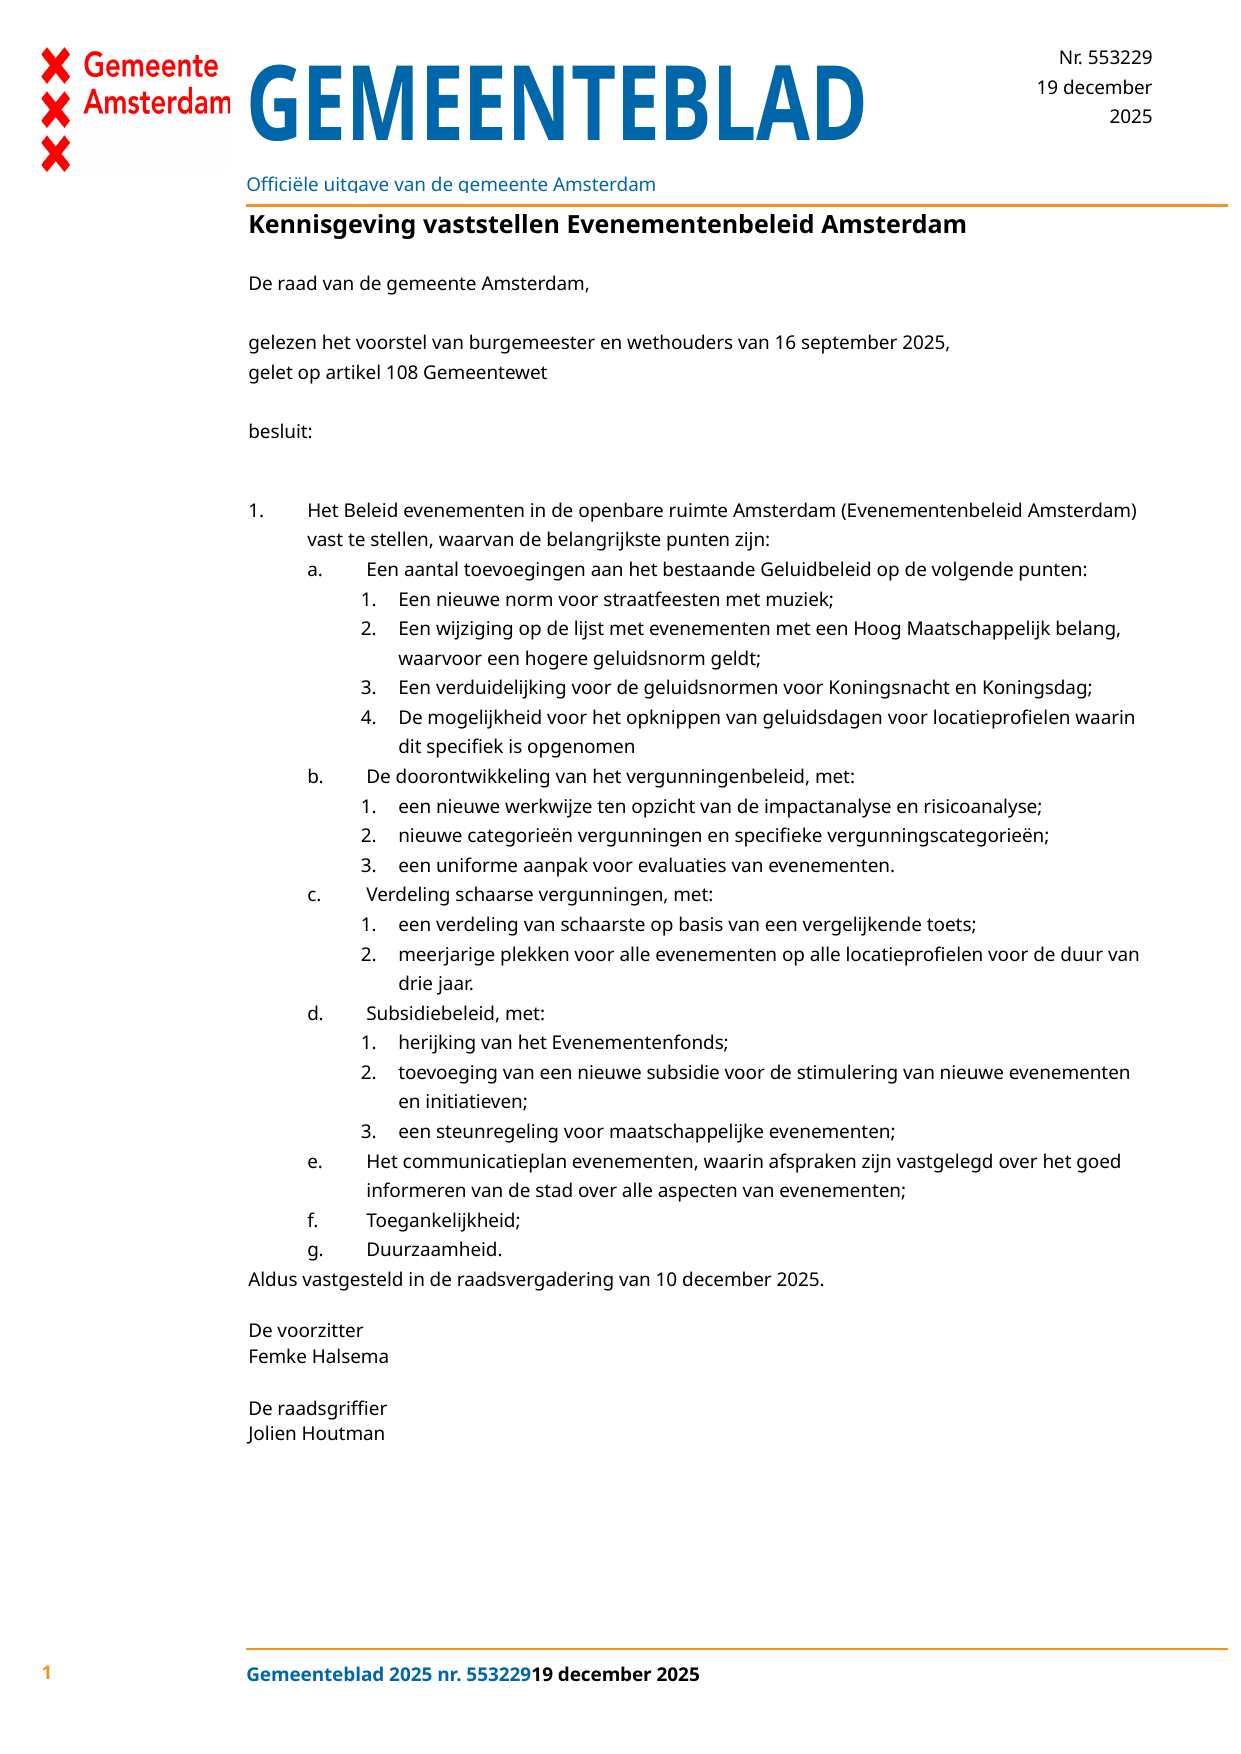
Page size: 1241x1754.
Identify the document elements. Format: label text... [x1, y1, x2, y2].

text Kennisgeving vaststellen Evenementenbeleid Amsterdam [248, 207, 1152, 241]
text besluit: [248, 418, 1152, 444]
list meerjarige plekken voor alle evenementen op alle locatieprofielen voor de duur van drie jaar. [361, 941, 1152, 996]
list Toegankelijkheid; [307, 1207, 1152, 1233]
list De mogelijkheid voor het opknippen van geluidsdagen voor locatieprofielen waarin dit specifiek is opgenomen [361, 704, 1152, 759]
list Een aantal toevoegingen aan het bestaande Geluidbeleid op de volgende punten: [307, 556, 1152, 582]
text De raad van de gemeente Amsterdam, [248, 270, 1152, 296]
list Duurzaamheid. [307, 1237, 1152, 1262]
list Een verduidelijking voor de geluidsnormen voor Koningsnacht en Koningsdag; [361, 674, 1152, 700]
text gelet op artikel 108 Gemeentewet [248, 359, 1152, 385]
list nieuwe categorieën vergunningen en specifieke vergunningscategorieën; [361, 822, 1152, 848]
text Jolien Houtman [248, 1421, 1152, 1446]
list een uniforme aanpak voor evaluaties van evenementen. [361, 852, 1152, 878]
text Femke Halsema [248, 1343, 1152, 1369]
list De doorontwikkeling van het vergunningenbeleid, met: [307, 763, 1152, 789]
list Het Beleid evenementen in de openbare ruimte Amsterdam (Evenementenbeleid Amsterdam) vast te stellen, waarvan de belangrijkste punten zijn: [248, 497, 1152, 552]
text De voorzitter [248, 1318, 1152, 1343]
list Het communicatieplan evenementen, waarin afspraken zijn vastgelegd over het goed informeren van de stad over alle aspecten van evenementen; [307, 1148, 1152, 1203]
list Een nieuwe norm voor straatfeesten met muziek; [361, 586, 1152, 612]
list Verdeling schaarse vergunningen, met: [307, 882, 1152, 907]
text De raadsgriffier [248, 1395, 1152, 1421]
list een nieuwe werkwijze ten opzicht van de impactanalyse en risicoanalyse; [361, 793, 1152, 819]
list herijking van het Evenementenfonds; [361, 1029, 1152, 1055]
list Subsidiebeleid, met: [307, 1000, 1152, 1026]
list een verdeling van schaarste op basis van een vergelijkende toets; [361, 911, 1152, 937]
text Aldus vastgesteld in de raadsvergadering van 10 december 2025. [248, 1266, 1152, 1292]
list Een wijziging op de lijst met evenementen met een Hoog Maatschappelijk belang, waarvoor een hogere geluidsnorm geldt; [361, 615, 1152, 671]
list toevoeging van een nieuwe subsidie voor de stimulering van nieuwe evenementen en initiatieven; [361, 1059, 1152, 1114]
text gelezen het voorstel van burgemeester en wethouders van 16 september 2025, [248, 329, 1152, 355]
list een steunregeling voor maatschappelijke evenementen; [361, 1118, 1152, 1144]
picture [41, 47, 231, 172]
